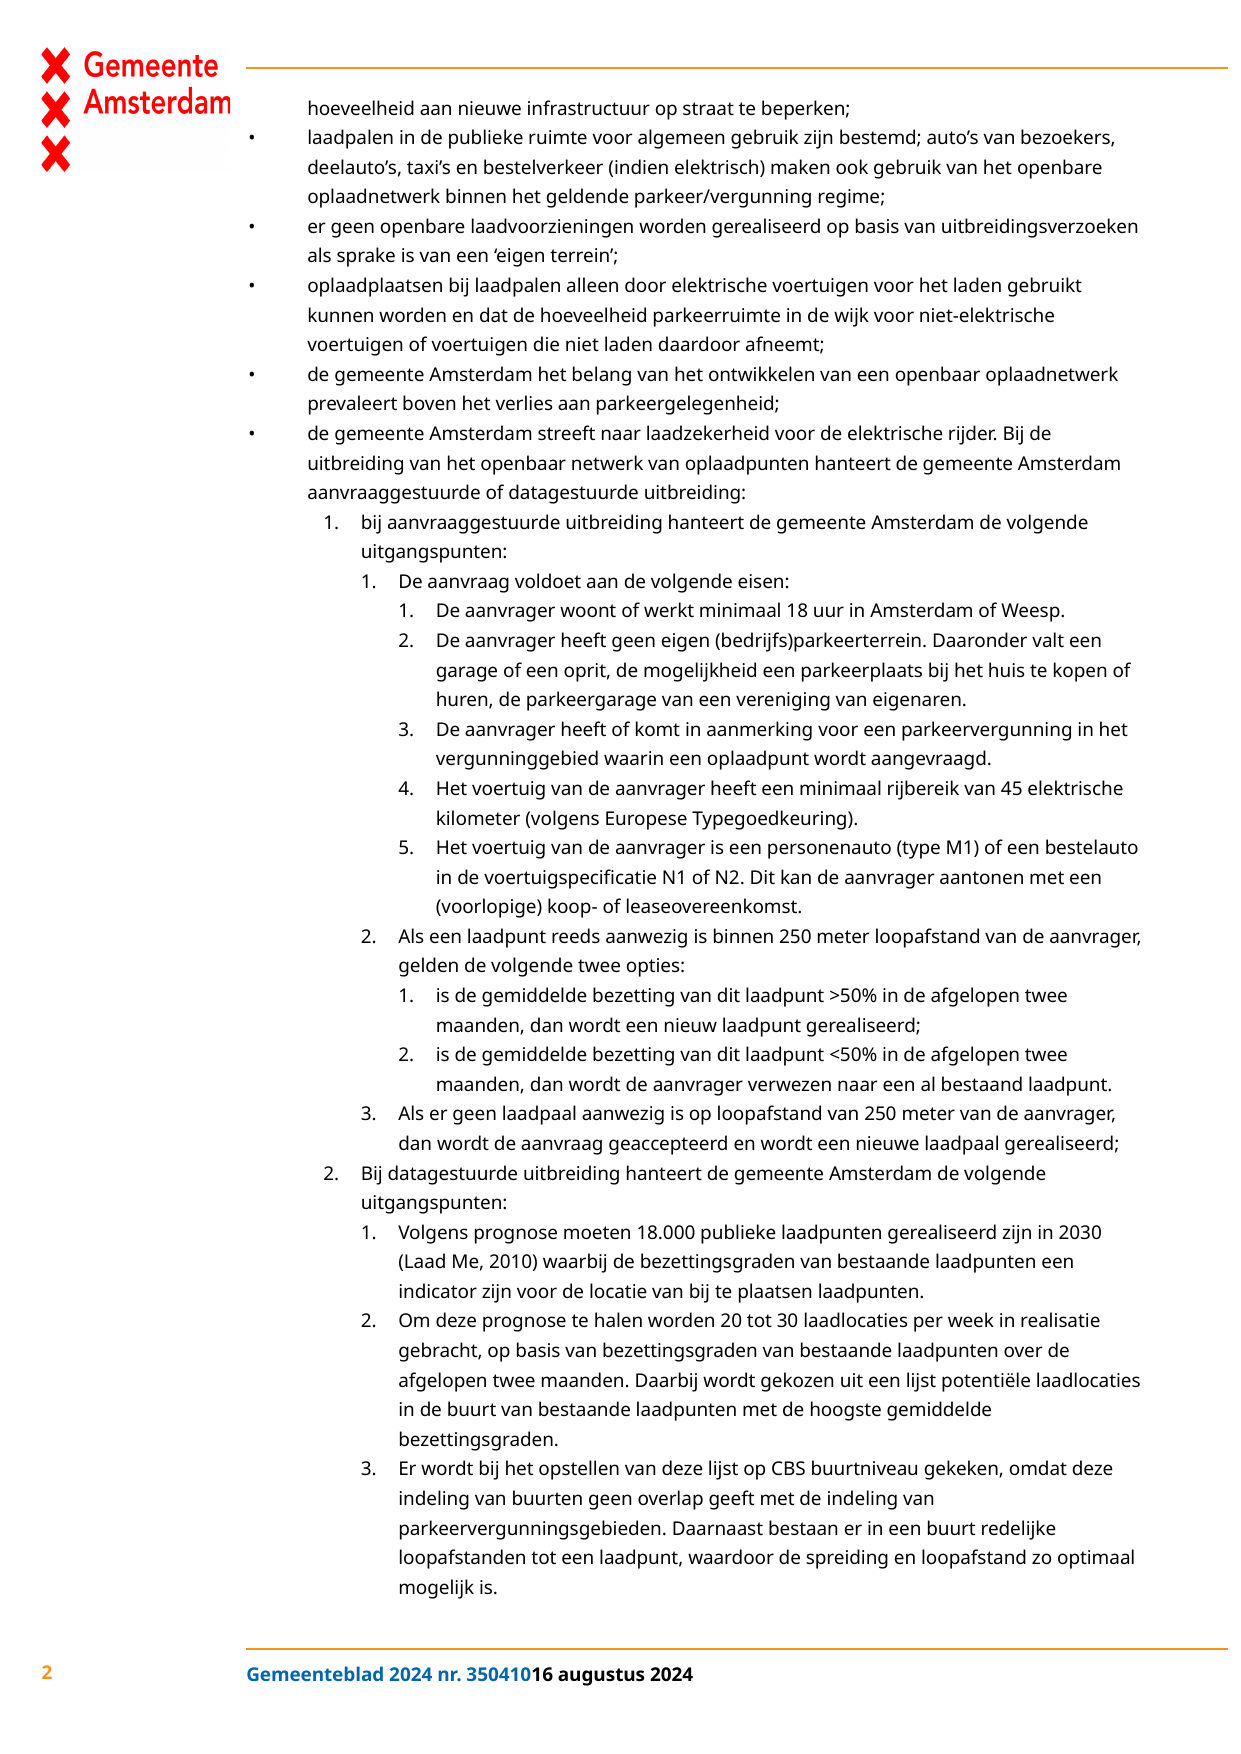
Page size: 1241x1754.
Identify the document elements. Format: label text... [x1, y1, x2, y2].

list is de gemiddelde bezetting van dit laadpunt >50% in de afgelopen twee maanden, dan wordt een nieuw laadpunt gerealiseerd; [398, 982, 1152, 1038]
list is de gemiddelde bezetting van dit laadpunt <50% in de afgelopen twee maanden, dan wordt de aanvrager verwezen naar een al bestaand laadpunt. [398, 1041, 1152, 1097]
list De aanvrager heeft geen eigen (bedrijfs)parkeerterrein. Daaronder valt een garage of een oprit, de mogelijkheid een parkeerplaats bij het huis te kopen of huren, de parkeergarage van een vereniging van eigenaren. [398, 627, 1152, 712]
list bij aanvraaggestuurde uitbreiding hanteert de gemeente Amsterdam de volgende uitgangspunten: [323, 509, 1152, 564]
list Als een laadpunt reeds aanwezig is binnen 250 meter loopafstand van de aanvrager, gelden de volgende twee opties: [361, 923, 1152, 978]
list Volgens prognose moeten 18.000 publieke laadpunten gerealiseerd zijn in 2030 (Laad Me, 2010) waarbij de bezettingsgraden van bestaande laadpunten een indicator zijn voor de locatie van bij te plaatsen laadpunten. [361, 1219, 1152, 1304]
list hoeveelheid aan nieuwe infrastructuur op straat te beperken; [248, 95, 1152, 121]
list De aanvrager heeft of komt in aanmerking voor een parkeervergunning in het vergunninggebied waarin een oplaadpunt wordt aangevraagd. [398, 716, 1152, 771]
list laadpalen in de publieke ruimte voor algemeen gebruik zijn bestemd; auto’s van bezoekers, deelauto’s, taxi’s en bestelverkeer (indien elektrisch) maken ook gebruik van het openbare oplaadnetwerk binnen het geldende parkeer/vergunning regime; [248, 124, 1152, 209]
list De aanvraag voldoet aan de volgende eisen: [361, 568, 1152, 594]
list de gemeente Amsterdam streeft naar laadzekerheid voor de elektrische rijder. Bij de uitbreiding van het openbaar netwerk van oplaadpunten hanteert de gemeente Amsterdam aanvraaggestuurde of datagestuurde uitbreiding: [248, 420, 1152, 505]
list oplaadplaatsen bij laadpalen alleen door elektrische voertuigen voor het laden gebruikt kunnen worden en dat de hoeveelheid parkeerruimte in de wijk voor niet-elektrische voertuigen of voertuigen die niet laden daardoor afneemt; [248, 272, 1152, 357]
list er geen openbare laadvoorzieningen worden gerealiseerd op basis van uitbreidingsverzoeken als sprake is van een ‘eigen terrein’; [248, 213, 1152, 268]
list Het voertuig van de aanvrager is een personenauto (type M1) of een bestelauto in de voertuigspecificatie N1 of N2. Dit kan de aanvrager aantonen met een (voorlopige) koop- of leaseovereenkomst. [398, 834, 1152, 919]
list Er wordt bij het opstellen van deze lijst op CBS buurtniveau gekeken, omdat deze indeling van buurten geen overlap geeft met de indeling van parkeervergunningsgebieden. Daarnaast bestaan er in een buurt redelijke loopafstanden tot een laadpunt, waardoor de spreiding en loopafstand zo optimaal mogelijk is. [361, 1456, 1152, 1600]
list Het voertuig van de aanvrager heeft een minimaal rijbereik van 45 elektrische kilometer (volgens Europese Typegoedkeuring). [398, 775, 1152, 831]
list Bij datagestuurde uitbreiding hanteert de gemeente Amsterdam de volgende uitgangspunten: [323, 1160, 1152, 1215]
list Als er geen laadpaal aanwezig is op loopafstand van 250 meter van de aanvrager, dan wordt de aanvraag geaccepteerd en wordt een nieuwe laadpaal gerealiseerd; [361, 1101, 1152, 1156]
picture [41, 47, 231, 172]
list De aanvrager woont of werkt minimaal 18 uur in Amsterdam of Weesp. [398, 598, 1152, 623]
list Om deze prognose te halen worden 20 tot 30 laadlocaties per week in realisatie gebracht, op basis van bezettingsgraden van bestaande laadpunten over de afgelopen twee maanden. Daarbij wordt gekozen uit een lijst potentiële laadlocaties in de buurt van bestaande laadpunten met de hoogste gemiddelde bezettingsgraden. [361, 1308, 1152, 1452]
list de gemeente Amsterdam het belang van het ontwikkelen van een openbaar oplaadnetwerk prevaleert boven het verlies aan parkeergelegenheid; [248, 361, 1152, 416]
